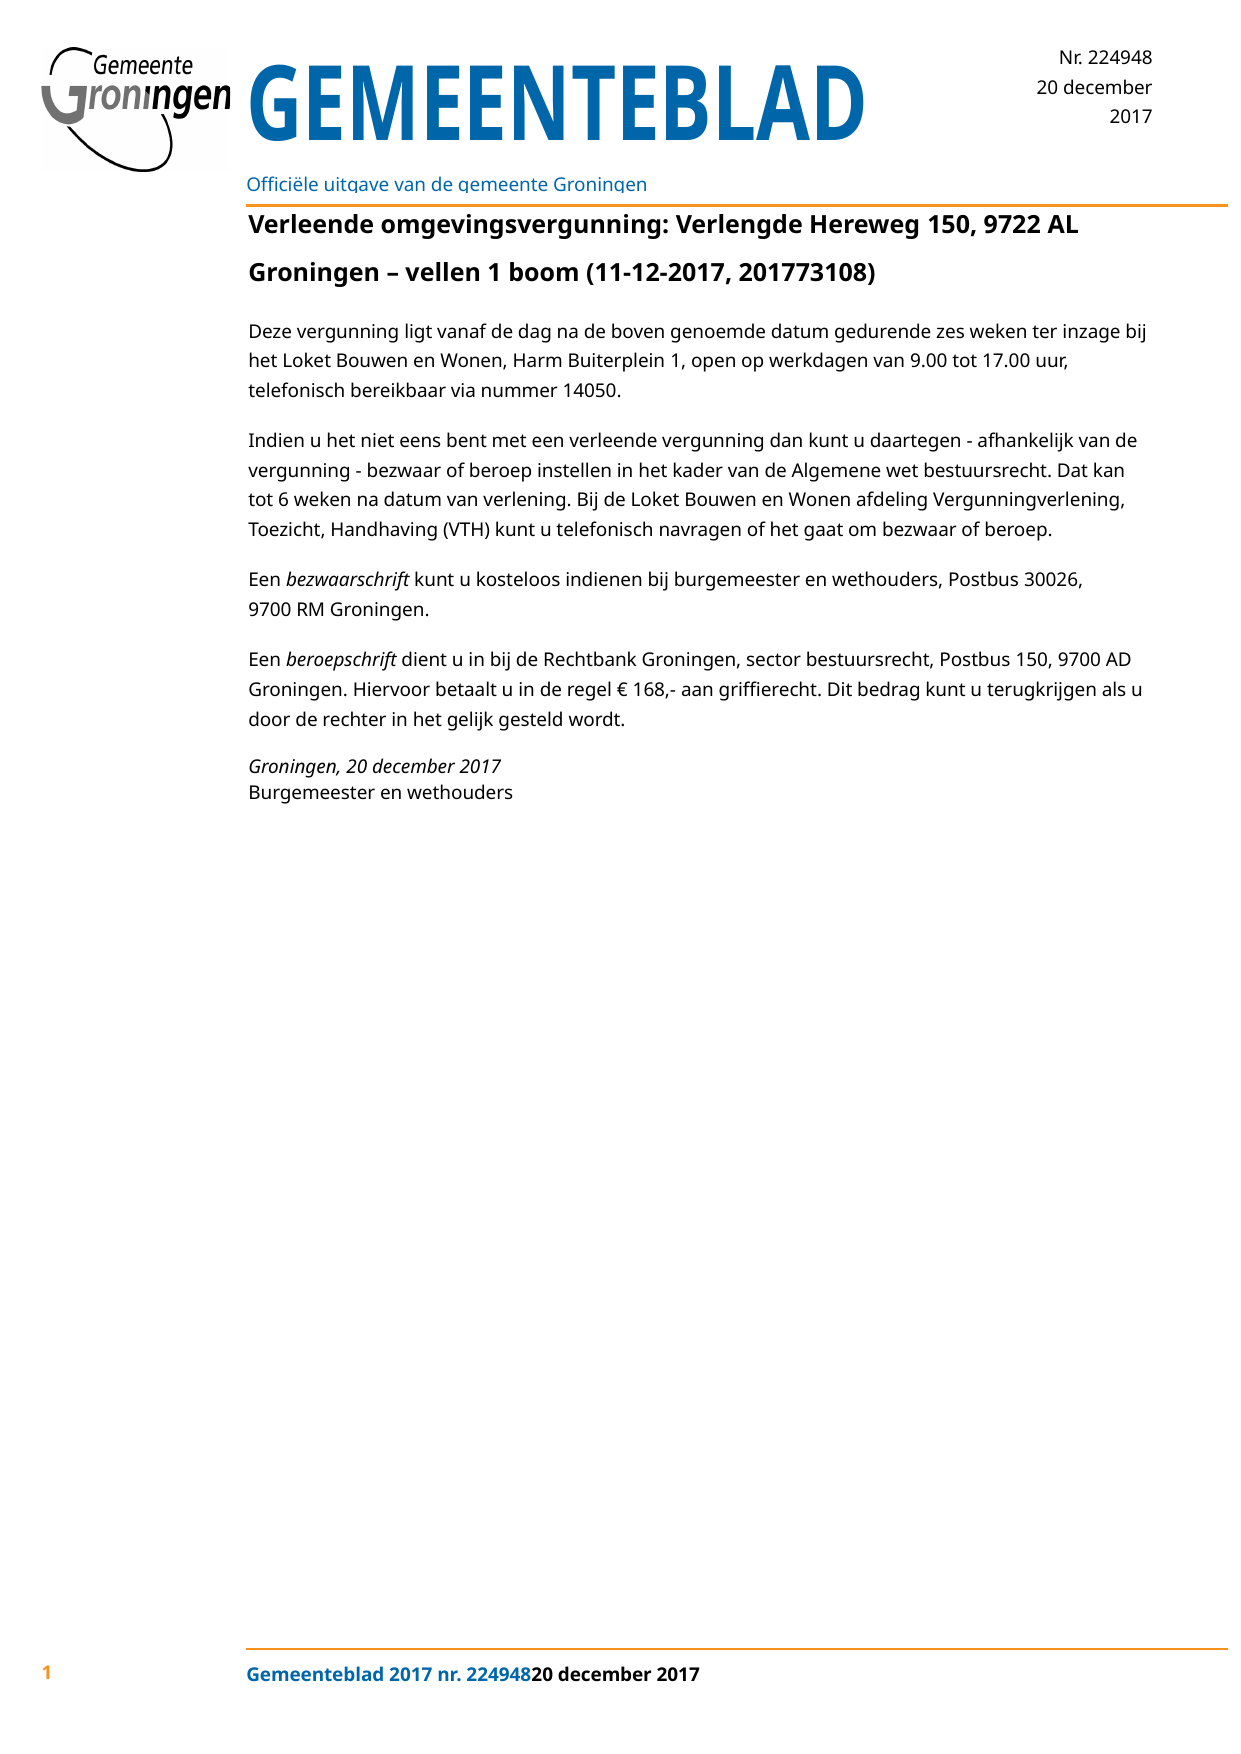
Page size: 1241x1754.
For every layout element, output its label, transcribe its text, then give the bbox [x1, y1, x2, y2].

text Verleende omgevingsvergunning: Verlengde Hereweg 150, 9722 AL Groningen – vellen 1 boom (11-12-2017, 201773108) [248, 207, 1152, 288]
text Een beroepschrift dient u in bij de Rechtbank Groningen, sector bestuursrecht, Postbus 150, 9700 AD Groningen. Hiervoor betaalt u in de regel € 168,- aan griffierecht. Dit bedrag kunt u terugkrijgen als u door de rechter in het gelijk gesteld wordt. [248, 647, 1152, 732]
text Indien u het niet eens bent met een verleende vergunning dan kunt u daartegen - afhankelijk van de vergunning - bezwaar of beroep instellen in het kader van de Algemene wet bestuursrecht. Dat kan tot 6 weken na datum van verlening. Bij de Loket Bouwen en Wonen afdeling Vergunningverlening, Toezicht, Handhaving (VTH) kunt u telefonisch navragen of het gaat om bezwaar of beroep. [248, 427, 1152, 542]
text Burgemeester en wethouders [248, 779, 1152, 805]
text Groningen, 20 december 2017 [248, 754, 1152, 779]
text Een bezwaarschrift kunt u kosteloos indienen bij burgemeester en wethouders, Postbus 30026, 9700 RM Groningen. [248, 567, 1152, 622]
text Deze vergunning ligt vanaf de dag na de boven genoemde datum gedurende zes weken ter inzage bij het Loket Bouwen en Wonen, Harm Buiterplein 1, open op werkdagen van 9.00 tot 17.00 uur, telefonisch bereikbaar via nummer 14050. [248, 318, 1152, 403]
picture [41, 47, 231, 172]
